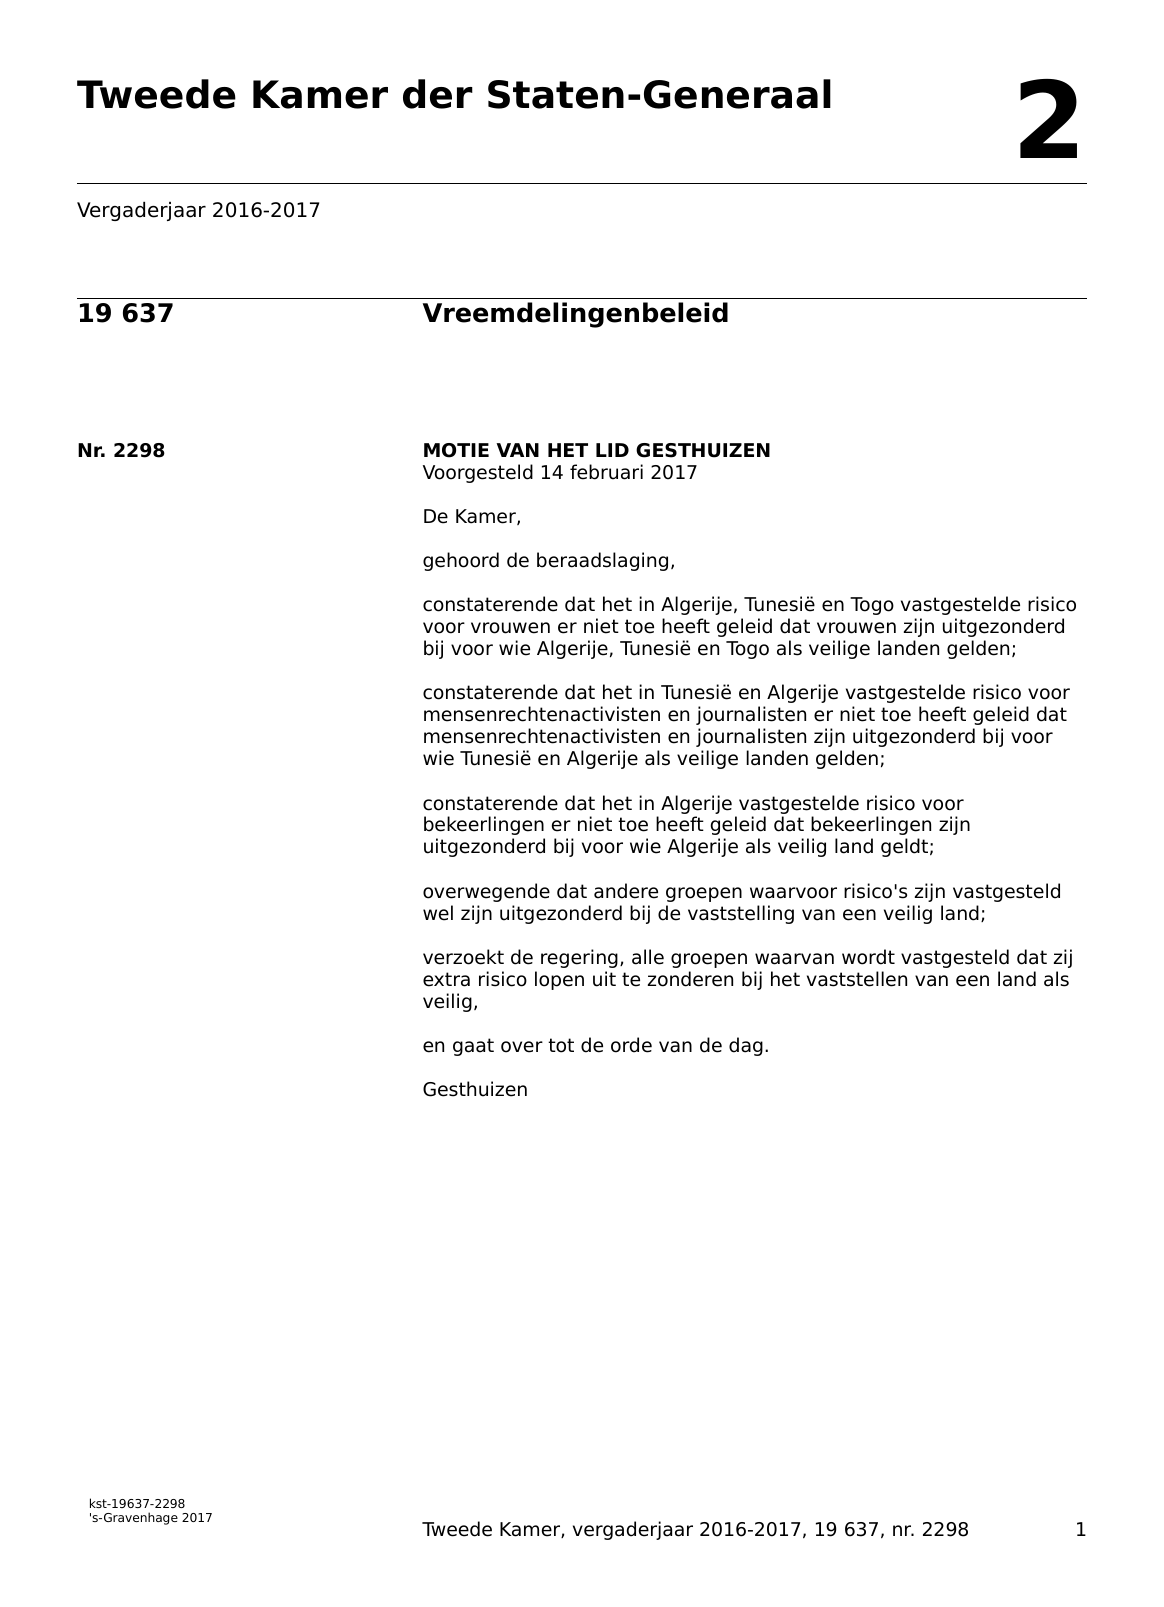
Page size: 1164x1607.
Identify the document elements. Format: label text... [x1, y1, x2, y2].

text overwegende dat andere groepen waarvoor risico's zijn vastgesteld wel zijn uitgezonderd bij de vaststelling van een veilig land; [422, 881, 1087, 924]
table_cell Vergaderjaar 2016-2017 [77, 184, 1087, 298]
text De Kamer, [422, 506, 1087, 528]
text verzoekt de regering, alle groepen waarvan wordt vastgesteld dat zij extra risico lopen uit te zonderen bij het vaststellen van een land als veilig, [422, 947, 1087, 1013]
table_header 2 [886, 59, 1087, 183]
text en gaat over tot de orde van de dag. [422, 1035, 1087, 1057]
text kst-19637-2298 [88, 1497, 323, 1511]
subtitle Nr. 2298 MOTIE VAN HET LID GESTHUIZEN [77, 440, 1087, 462]
text constaterende dat het in Tunesië en Algerije vastgestelde risico voor mensenrechtenactivisten en journalisten er niet toe heeft geleid dat mensenrechtenactivisten en journalisten zijn uitgezonderd bij voor wie Tunesië en Algerije als veilige landen gelden; [422, 682, 1087, 770]
table_header Tweede Kamer der Staten-Generaal [77, 59, 886, 183]
text constaterende dat het in Algerije vastgestelde risico voor bekeerlingen er niet toe heeft geleid dat bekeerlingen zijn uitgezonderd bij voor wie Algerije als veilig land geldt; [422, 792, 1087, 858]
text Voorgesteld 14 februari 2017 [422, 462, 1087, 484]
text Gesthuizen [422, 1079, 1087, 1101]
text 's-Gravenhage 2017 [88, 1511, 323, 1525]
text gehoord de beraadslaging, [422, 550, 1087, 572]
subtitle 19 637 Vreemdelingenbeleid [77, 299, 1087, 329]
text constaterende dat het in Algerije, Tunesië en Togo vastgestelde risico voor vrouwen er niet toe heeft geleid dat vrouwen zijn uitgezonderd bij voor wie Algerije, Tunesië en Togo als veilige landen gelden; [422, 594, 1087, 660]
